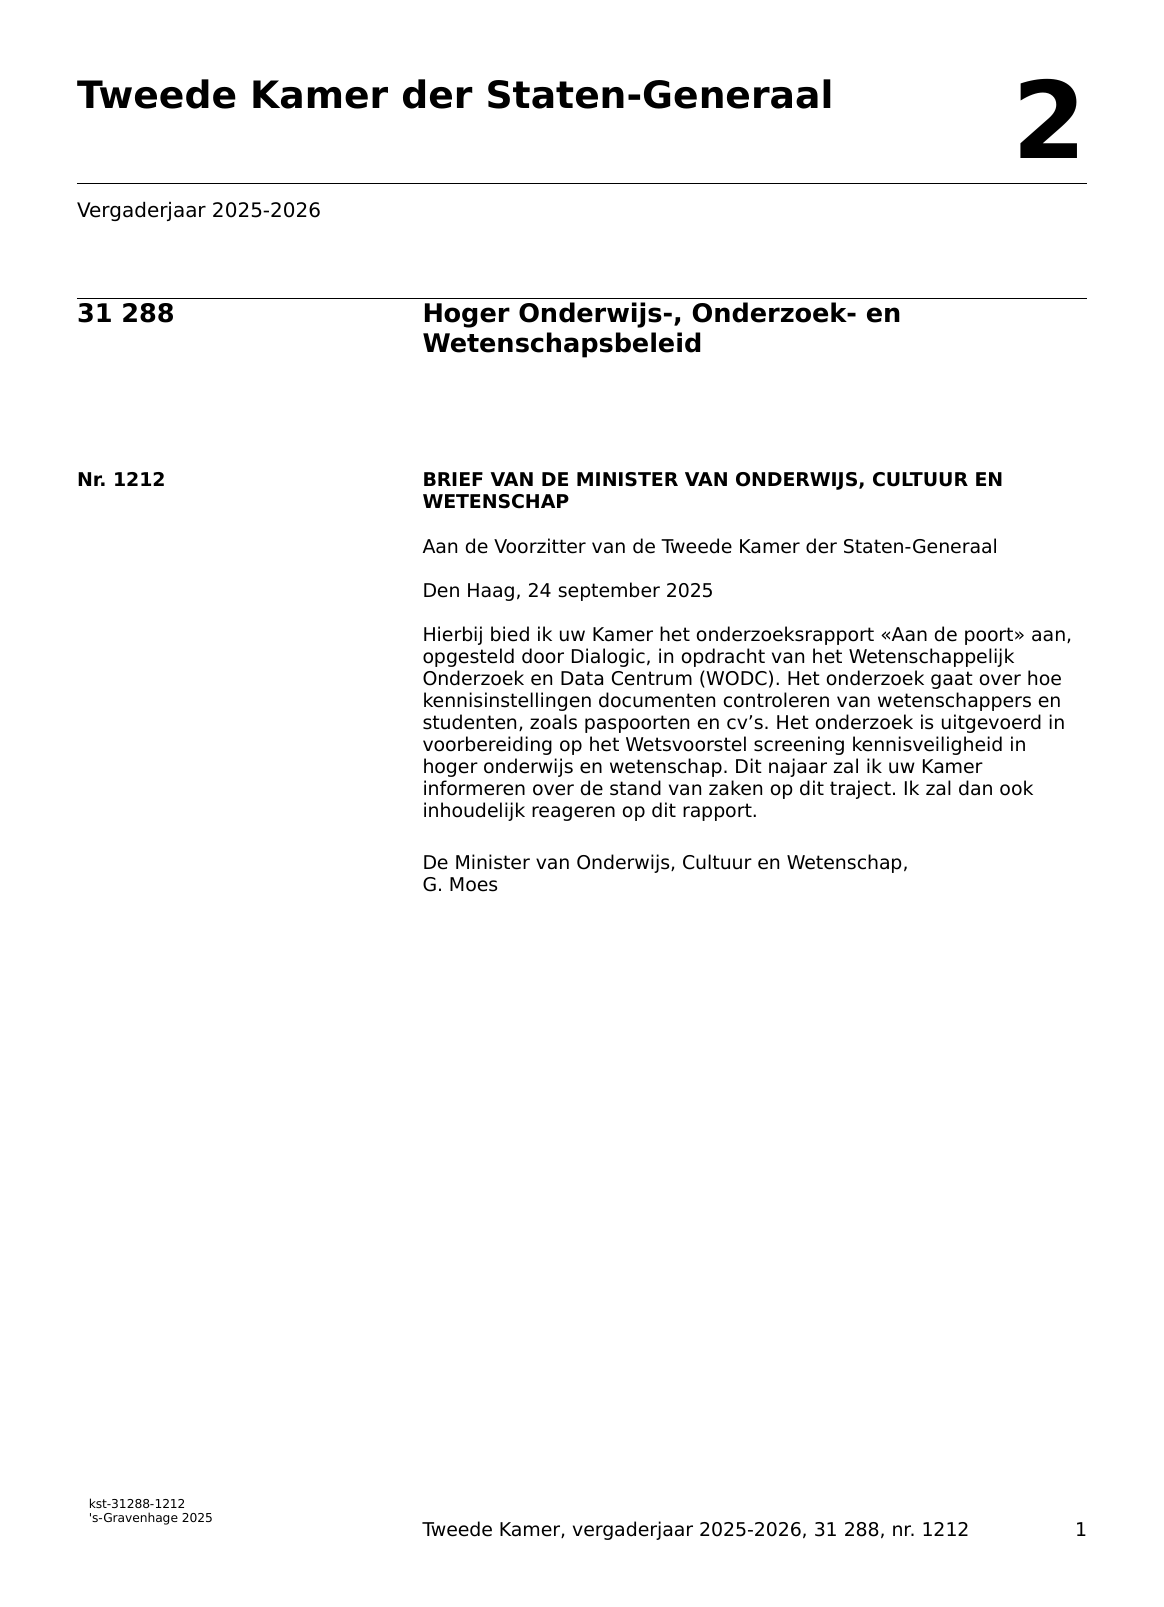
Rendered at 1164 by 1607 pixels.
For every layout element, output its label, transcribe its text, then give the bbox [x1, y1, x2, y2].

table_header 2 [886, 59, 1087, 183]
subtitle 31 288 Hoger Onderwijs-, Onderzoek- en Wetenschapsbeleid [77, 299, 1087, 358]
text Aan de Voorzitter van de Tweede Kamer der Staten-Generaal [422, 536, 1087, 557]
table_cell Vergaderjaar 2025-2026 [77, 184, 1087, 298]
subtitle Nr. 1212 BRIEF VAN DE MINISTER VAN ONDERWIJS, CULTUUR EN WETENSCHAP [77, 469, 1087, 513]
text Hierbij bied ik uw Kamer het onderzoeksrapport «Aan de poort» aan, opgesteld door Dialogic, in opdracht van het Wetenschappelijk Onderzoek en Data Centrum (WODC). Het onderzoek gaat over hoe kennisinstellingen documenten controleren van wetenschappers en studenten, zoals paspoorten en cv’s. Het onderzoek is uitgevoerd in voorbereiding op het Wetsvoorstel screening kennisveiligheid in hoger onderwijs en wetenschap. Dit najaar zal ik uw Kamer informeren over de stand van zaken op dit traject. Ik zal dan ook inhoudelijk reageren op dit rapport. [422, 624, 1087, 822]
text Den Haag, 24 september 2025 [422, 580, 1087, 602]
text 's-Gravenhage 2025 [88, 1511, 323, 1525]
text kst-31288-1212 [88, 1497, 323, 1511]
table_header Tweede Kamer der Staten-Generaal [77, 59, 886, 183]
text De Minister van Onderwijs, Cultuur en Wetenschap, G. Moes [422, 852, 1087, 896]
